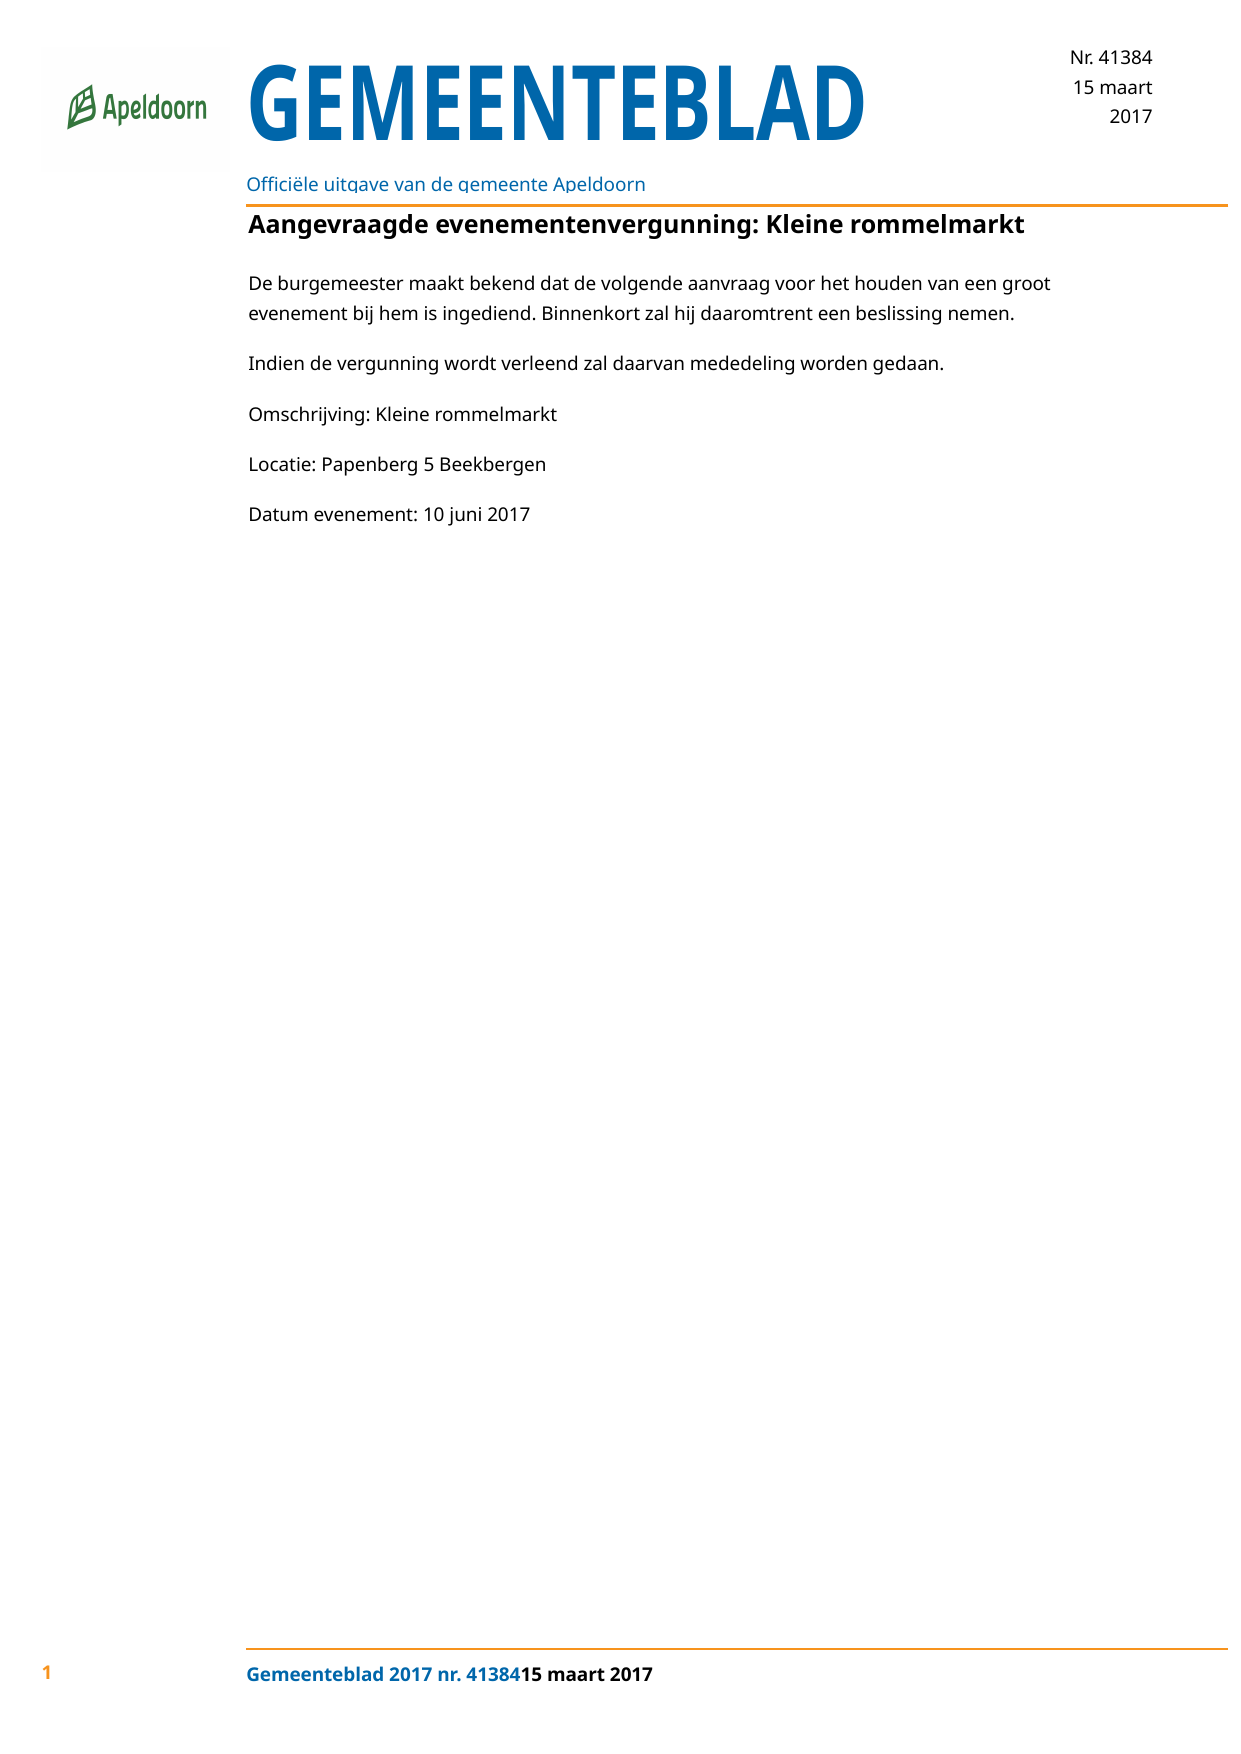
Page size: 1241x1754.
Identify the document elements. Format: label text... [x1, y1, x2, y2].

text Indien de vergunning wordt verleend zal daarvan mededeling worden gedaan. [248, 350, 1152, 376]
text Datum evenement: 10 juni 2017 [248, 502, 1152, 527]
text Aangevraagde evenementenvergunning: Kleine rommelmarkt [248, 207, 1152, 241]
text De burgemeester maakt bekend dat de volgende aanvraag voor het houden van een groot evenement bij hem is ingediend. Binnenkort zal hij daaromtrent een beslissing nemen. [248, 270, 1152, 326]
text Locatie: Papenberg 5 Beekbergen [248, 451, 1152, 477]
picture [41, 47, 231, 172]
text Omschrijving: Kleine rommelmarkt [248, 401, 1152, 426]
